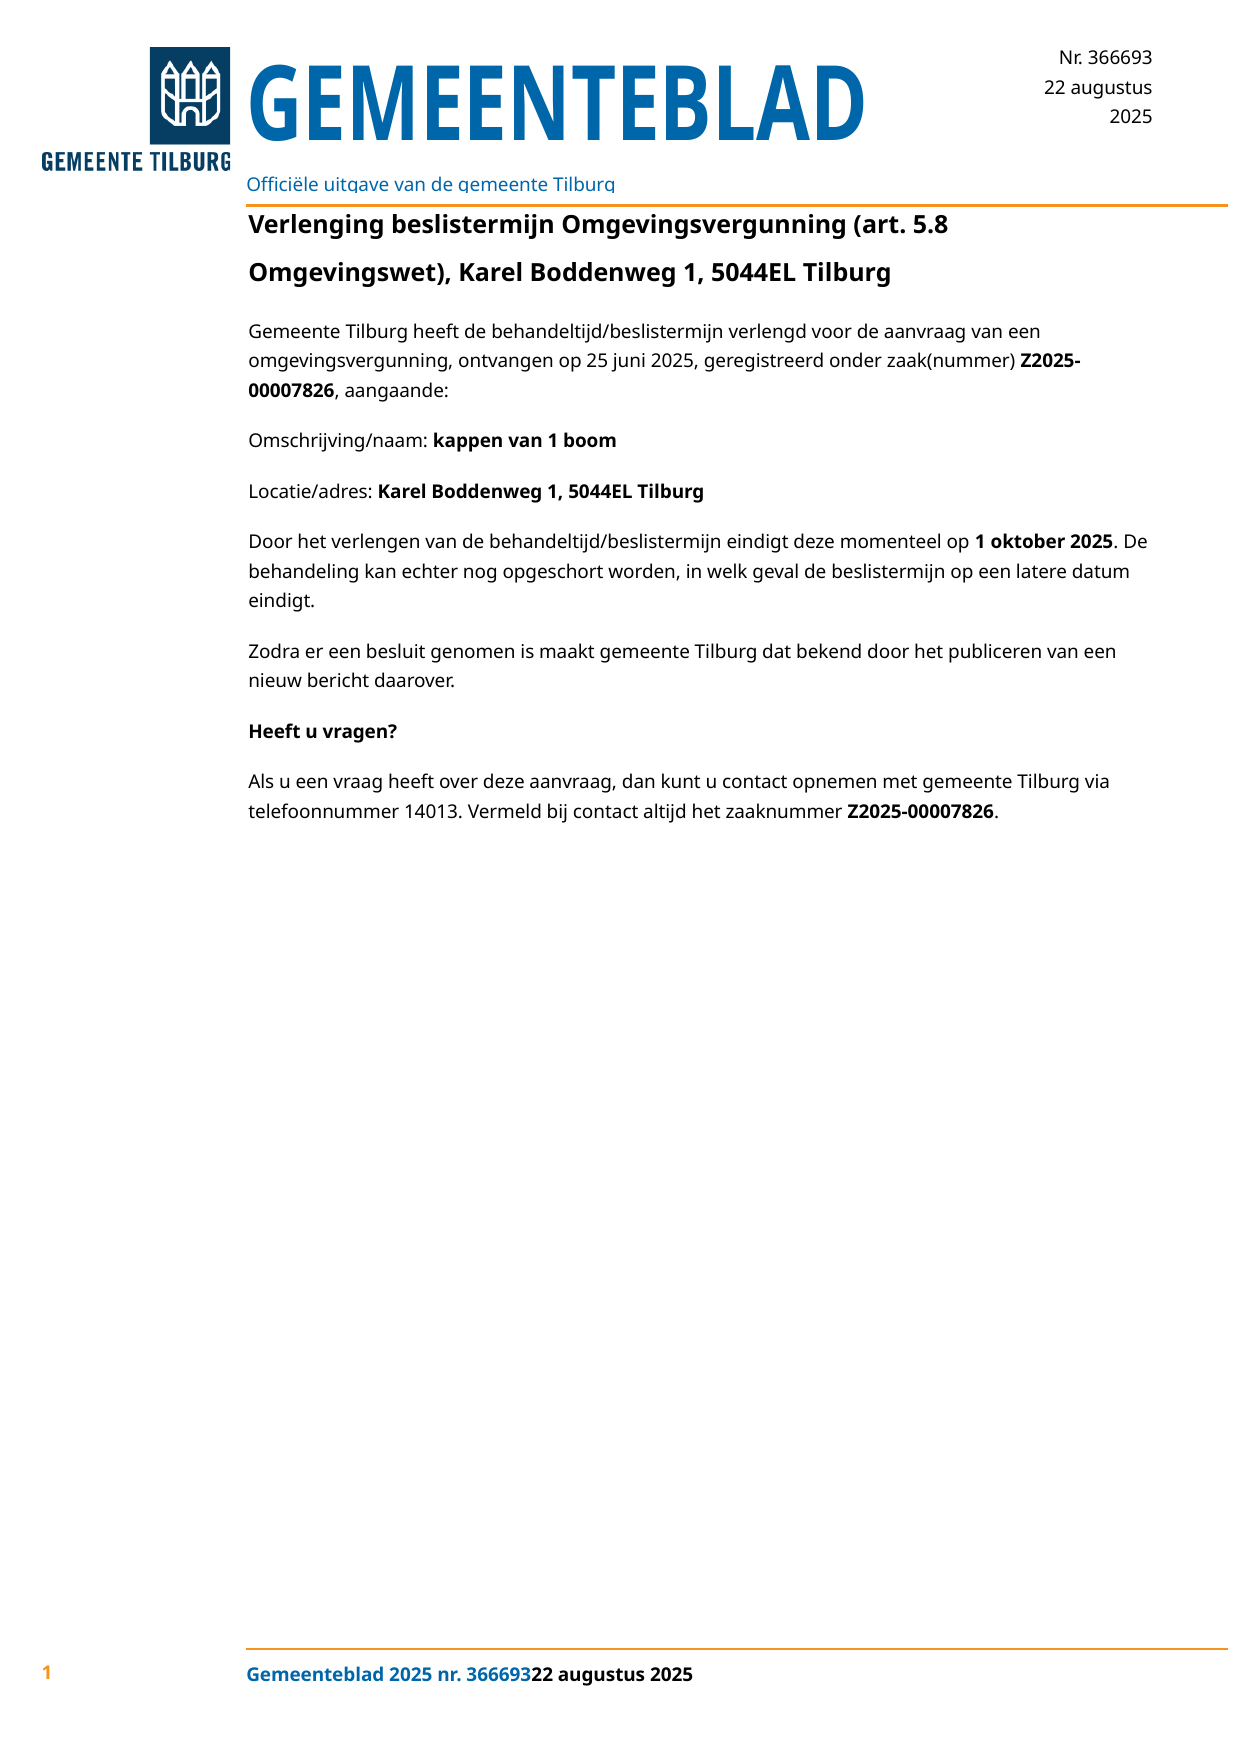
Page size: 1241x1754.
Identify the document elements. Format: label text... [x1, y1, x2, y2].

text Heeft u vragen? [248, 718, 1152, 744]
text Gemeente Tilburg heeft de behandeltijd/beslistermijn verlengd voor de aanvraag van een omgevingsvergunning, ontvangen op 25 juni 2025, geregistreerd onder zaak(nummer) Z2025-00007826, aangaande: [248, 318, 1152, 403]
picture [41, 47, 231, 172]
text Door het verlengen van de behandeltijd/beslistermijn eindigt deze momenteel op 1 oktober 2025. De behandeling kan echter nog opgeschort worden, in welk geval de beslistermijn op een latere datum eindigt. [248, 528, 1152, 613]
text Als u een vraag heeft over deze aanvraag, dan kunt u contact opnemen met gemeente Tilburg via telefoonnummer 14013. Vermeld bij contact altijd het zaaknummer Z2025-00007826. [248, 768, 1152, 824]
text Locatie/adres: Karel Boddenweg 1, 5044EL Tilburg [248, 478, 1152, 504]
text Omschrijving/naam: kappen van 1 boom [248, 427, 1152, 453]
text Zodra er een besluit genomen is maakt gemeente Tilburg dat bekend door het publiceren van een nieuw bericht daarover. [248, 638, 1152, 693]
text Verlenging beslistermijn Omgevingsvergunning (art. 5.8 Omgevingswet), Karel Boddenweg 1, 5044EL Tilburg [248, 207, 1152, 288]
